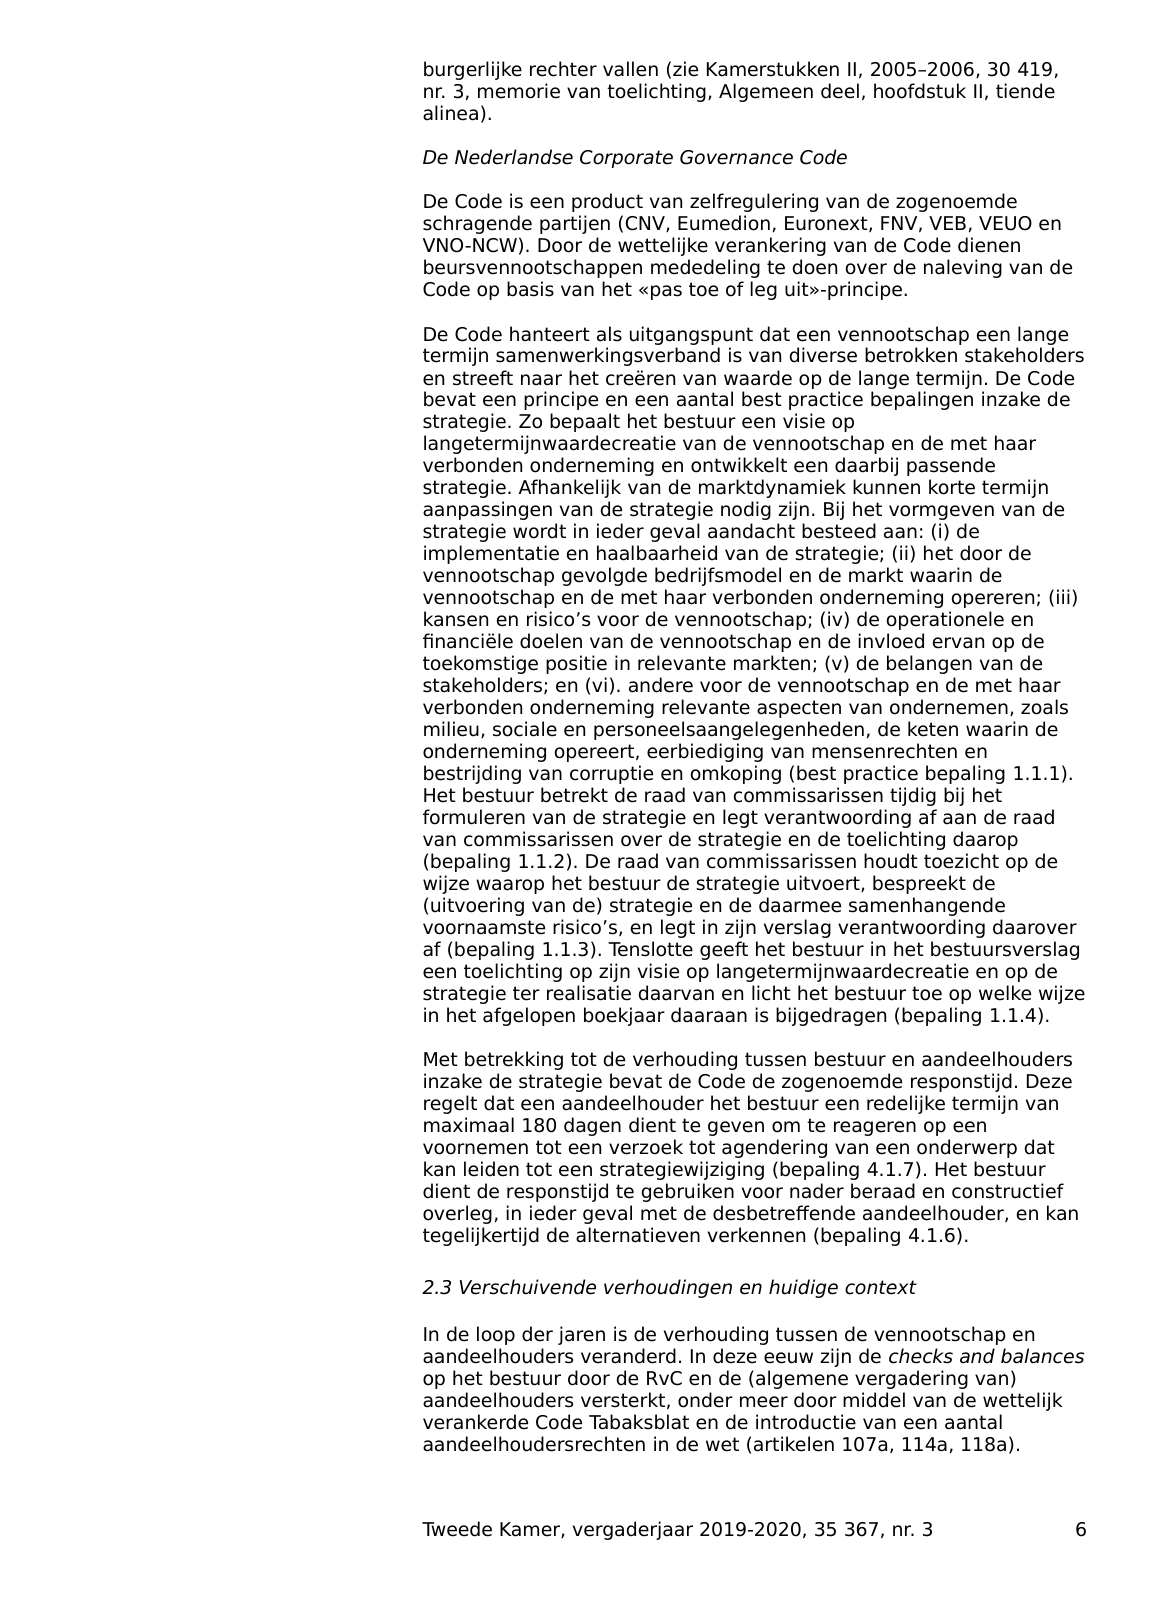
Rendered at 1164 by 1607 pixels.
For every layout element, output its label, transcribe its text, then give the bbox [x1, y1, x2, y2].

text burgerlijke rechter vallen (zie Kamerstukken II, 2005–2006, 30 419, nr. 3, memorie van toelichting, Algemeen deel, hoofdstuk II, tiende alinea). [422, 59, 1087, 125]
text In de loop der jaren is de verhouding tussen de vennootschap en aandeelhouders veranderd. In deze eeuw zijn de checks and balances op het bestuur door de RvC en de (algemene vergadering van) aandeelhouders versterkt, onder meer door middel van de wettelijk verankerde Code Tabaksblat en de introductie van een aantal aandeelhoudersrechten in de wet (artikelen 107a, 114a, 118a). [422, 1324, 1087, 1456]
subtitle De Nederlandse Corporate Governance Code [422, 147, 1087, 169]
text Met betrekking tot de verhouding tussen bestuur en aandeelhouders inzake de strategie bevat de Code de zogenoemde responstijd. Deze regelt dat een aandeelhouder het bestuur een redelijke termijn van maximaal 180 dagen dient te geven om te reageren op een voornemen tot een verzoek tot agendering van een onderwerp dat kan leiden tot een strategiewijziging (bepaling 4.1.7). Het bestuur dient de responstijd te gebruiken voor nader beraad en constructief overleg, in ieder geval met de desbetreffende aandeelhouder, en kan tegelijkertijd de alternatieven verkennen (bepaling 4.1.6). [422, 1049, 1087, 1247]
text De Code is een product van zelfregulering van de zogenoemde schragende partijen (CNV, Eumedion, Euronext, FNV, VEB, VEUO en VNO-NCW). Door de wettelijke verankering van de Code dienen beursvennootschappen mededeling te doen over de naleving van de Code op basis van het «pas toe of leg uit»-principe. [422, 191, 1087, 301]
text De Code hanteert als uitgangspunt dat een vennootschap een lange termijn samenwerkingsverband is van diverse betrokken stakeholders en streeft naar het creëren van waarde op de lange termijn. De Code bevat een principe en een aantal best practice bepalingen inzake de strategie. Zo bepaalt het bestuur een visie op langetermijnwaardecreatie van de vennootschap en de met haar verbonden onderneming en ontwikkelt een daarbij passende strategie. Afhankelijk van de marktdynamiek kunnen korte termijn aanpassingen van de strategie nodig zijn. Bij het vormgeven van de strategie wordt in ieder geval aandacht besteed aan: (i) de implementatie en haalbaarheid van de strategie; (ii) het door de vennootschap gevolgde bedrijfsmodel en de markt waarin de vennootschap en de met haar verbonden onderneming opereren; (iii) kansen en risico’s voor de vennootschap; (iv) de operationele en financiële doelen van de vennootschap en de invloed ervan op de toekomstige positie in relevante markten; (v) de belangen van de stakeholders; en (vi). andere voor de vennootschap en de met haar verbonden onderneming relevante aspecten van ondernemen, zoals milieu, sociale en personeelsaangelegenheden, de keten waarin de onderneming opereert, eerbiediging van mensenrechten en bestrijding van corruptie en omkoping (best practice bepaling 1.1.1). Het bestuur betrekt de raad van commissarissen tijdig bij het formuleren van de strategie en legt verantwoording af aan de raad van commissarissen over de strategie en de toelichting daarop (bepaling 1.1.2). De raad van commissarissen houdt toezicht op de wijze waarop het bestuur de strategie uitvoert, bespreekt de (uitvoering van de) strategie en de daarmee samenhangende voornaamste risico’s, en legt in zijn verslag verantwoording daarover af (bepaling 1.1.3). Tenslotte geeft het bestuur in het bestuursverslag een toelichting op zijn visie op langetermijnwaardecreatie en op de strategie ter realisatie daarvan en licht het bestuur toe op welke wijze in het afgelopen boekjaar daaraan is bijgedragen (bepaling 1.1.4). [422, 323, 1087, 1027]
subtitle 2.3 Verschuivende verhoudingen en huidige context [422, 1277, 1087, 1299]
